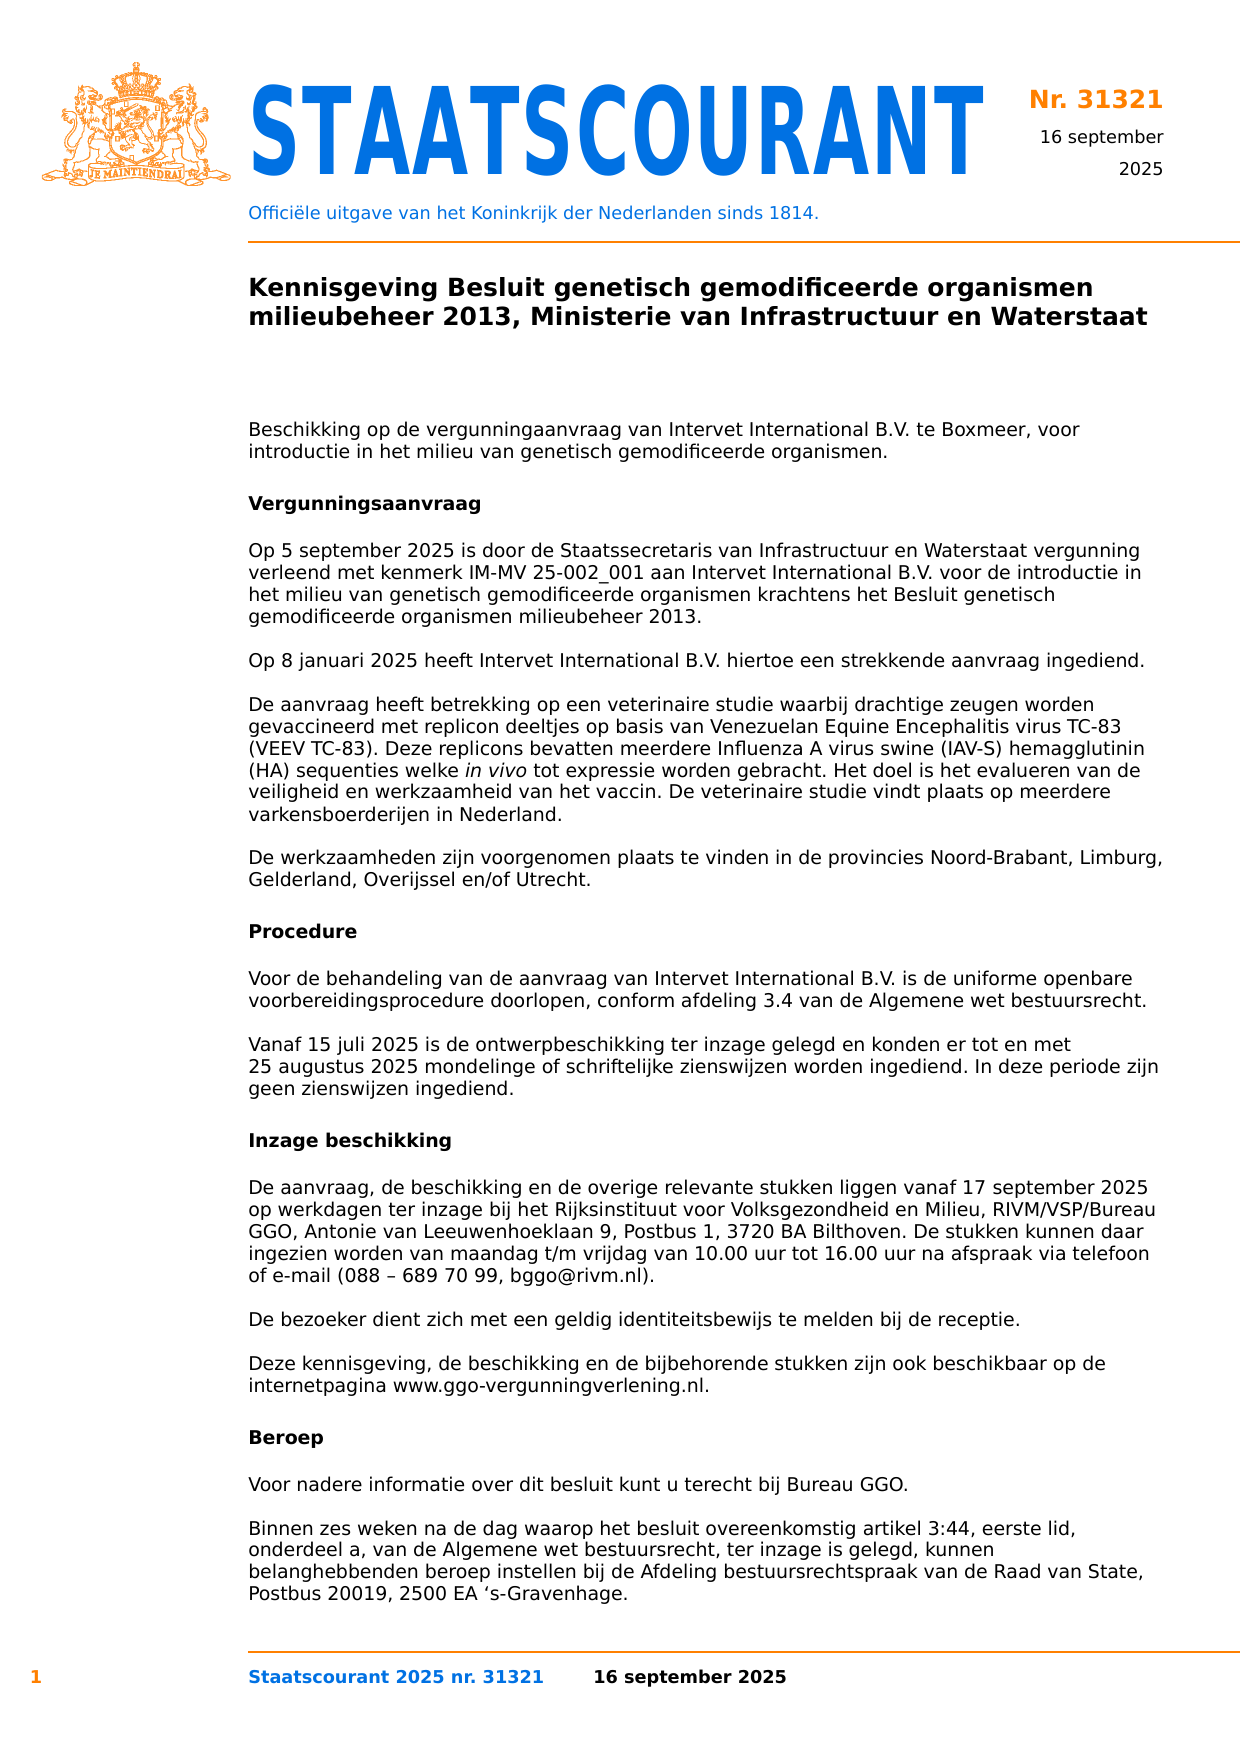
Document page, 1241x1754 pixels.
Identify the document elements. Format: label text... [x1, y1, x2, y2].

text Op 8 januari 2025 heeft Intervet International B.V. hiertoe een strekkende aanvraag ingediend. [248, 650, 1163, 672]
text De aanvraag, de beschikking en de overige relevante stukken liggen vanaf 17 september 2025 op werkdagen ter inzage bij het Rijksinstituut voor Volksgezondheid en Milieu, RIVM/VSP/Bureau GGO, Antonie van Leeuwenhoeklaan 9, Postbus 1, 3720 BA Bilthoven. De stukken kunnen daar ingezien worden van maandag t/m vrijdag van 10.00 uur tot 16.00 uur na afspraak via telefoon of e-mail (088 – 689 70 99, bggo@rivm.nl). [248, 1177, 1163, 1287]
text Deze kennisgeving, de beschikking en de bijbehorende stukken zijn ook beschikbaar op de internetpagina www.ggo-vergunningverlening.nl. [248, 1353, 1163, 1397]
table_header STAATSCOURANT [248, 62, 998, 203]
table_header [25, 62, 248, 241]
text Vanaf 15 juli 2025 is de ontwerpbeschikking ter inzage gelegd en konden er tot en met 25 augustus 2025 mondelinge of schriftelijke zienswijzen worden ingediend. In deze periode zijn geen zienswijzen ingediend. [248, 1034, 1163, 1100]
subtitle Procedure [248, 921, 1163, 943]
table_cell 2025 [998, 153, 1240, 203]
text Beschikking op de vergunningaanvraag van Intervet International B.V. te Boxmeer, voor introductie in het milieu van genetisch gemodificeerde organismen. [248, 419, 1163, 463]
text De werkzaamheden zijn voorgenomen plaats te vinden in de provincies Noord-Brabant, Limburg, Gelderland, Overijssel en/of Utrecht. [248, 847, 1163, 891]
text Voor nadere informatie over dit besluit kunt u terecht bij Bureau GGO. [248, 1473, 1163, 1496]
text Binnen zes weken na de dag waarop het besluit overeenkomstig artikel 3:44, eerste lid, onderdeel a, van de Algemene wet bestuursrecht, ter inzage is gelegd, kunnen belanghebbenden beroep instellen bij de Afdeling bestuursrechtspraak van de Raad van State, Postbus 20019, 2500 EA ‘s-Gravenhage. [248, 1517, 1163, 1605]
subtitle Inzage beschikking [248, 1130, 1163, 1152]
subtitle Kennisgeving Besluit genetisch gemodificeerde organismen milieubeheer 2013, Ministerie van Infrastructuur en Waterstaat [248, 273, 1163, 331]
table_header Nr. 31321 [998, 62, 1240, 121]
subtitle Vergunningsaanvraag [248, 493, 1163, 515]
text Op 5 september 2025 is door de Staatssecretaris van Infrastructuur en Waterstaat vergunning verleend met kenmerk IM-MV 25-002_001 aan Intervet International B.V. voor de introductie in het milieu van genetisch gemodificeerde organismen krachtens het Besluit genetisch gemodificeerde organismen milieubeheer 2013. [248, 540, 1163, 628]
text De aanvraag heeft betrekking op een veterinaire studie waarbij drachtige zeugen worden gevaccineerd met replicon deeltjes op basis van Venezuelan Equine Encephalitis virus TC-83 (VEEV TC-83). Deze replicons bevatten meerdere Influenza A virus swine (IAV-S) hemagglutinin (HA) sequenties welke in vivo tot expressie worden gebracht. Het doel is het evalueren van de veiligheid en werkzaamheid van het vaccin. De veterinaire studie vindt plaats op meerdere varkensboerderijen in Nederland. [248, 693, 1163, 825]
text Voor de behandeling van de aanvraag van Intervet International B.V. is de uniforme openbare voorbereidingsprocedure doorlopen, conform afdeling 3.4 van de Algemene wet bestuursrecht. [248, 968, 1163, 1012]
text De bezoeker dient zich met een geldig identiteitsbewijs te melden bij de receptie. [248, 1309, 1163, 1331]
picture [41, 62, 231, 186]
table_cell Officiële uitgave van het Koninkrijk der Nederlanden sinds 1814. [248, 203, 1240, 241]
subtitle Beroep [248, 1427, 1163, 1448]
table_cell 16 september [998, 121, 1240, 153]
